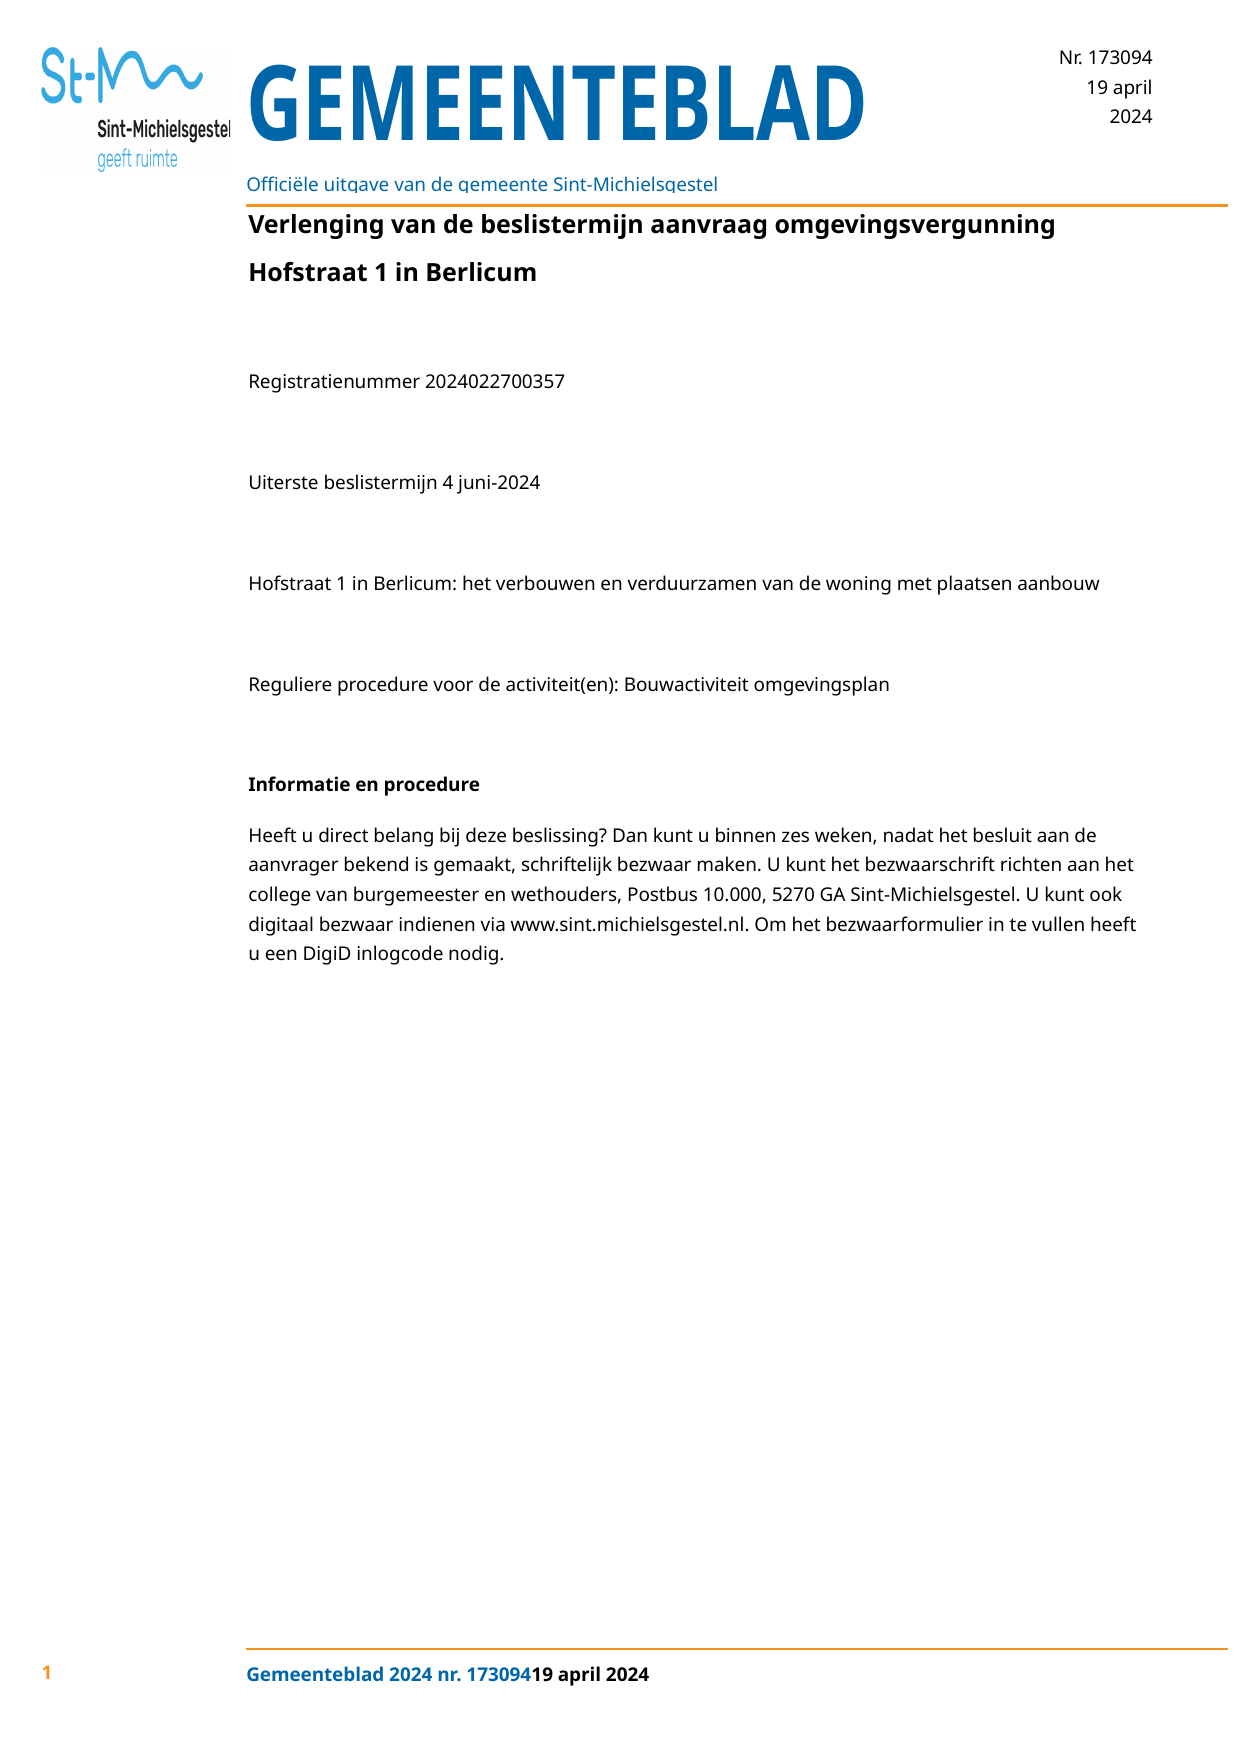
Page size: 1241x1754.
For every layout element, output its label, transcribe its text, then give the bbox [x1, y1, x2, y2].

text Reguliere procedure voor de activiteit(en): Bouwactiviteit omgevingsplan [248, 671, 1152, 697]
text Informatie en procedure [248, 772, 1152, 797]
text Hofstraat 1 in Berlicum: het verbouwen en verduurzamen van de woning met plaatsen aanbouw [248, 570, 1152, 596]
text Registratienummer 2024022700357 [248, 368, 1152, 394]
picture [41, 47, 231, 172]
text Uiterste beslistermijn 4 juni-2024 [248, 469, 1152, 495]
text Verlenging van de beslistermijn aanvraag omgevingsvergunning Hofstraat 1 in Berlicum [248, 207, 1152, 288]
text Heeft u direct belang bij deze beslissing? Dan kunt u binnen zes weken, nadat het besluit aan de aanvrager bekend is gemaakt, schriftelijk bezwaar maken. U kunt het bezwaarschrift richten aan het college van burgemeester en wethouders, Postbus 10.000, 5270 GA Sint-Michielsgestel. U kunt ook digitaal bezwaar indienen via www.sint.michielsgestel.nl. Om het bezwaarformulier in te vullen heeft u een DigiD inlogcode nodig. [248, 822, 1152, 966]
